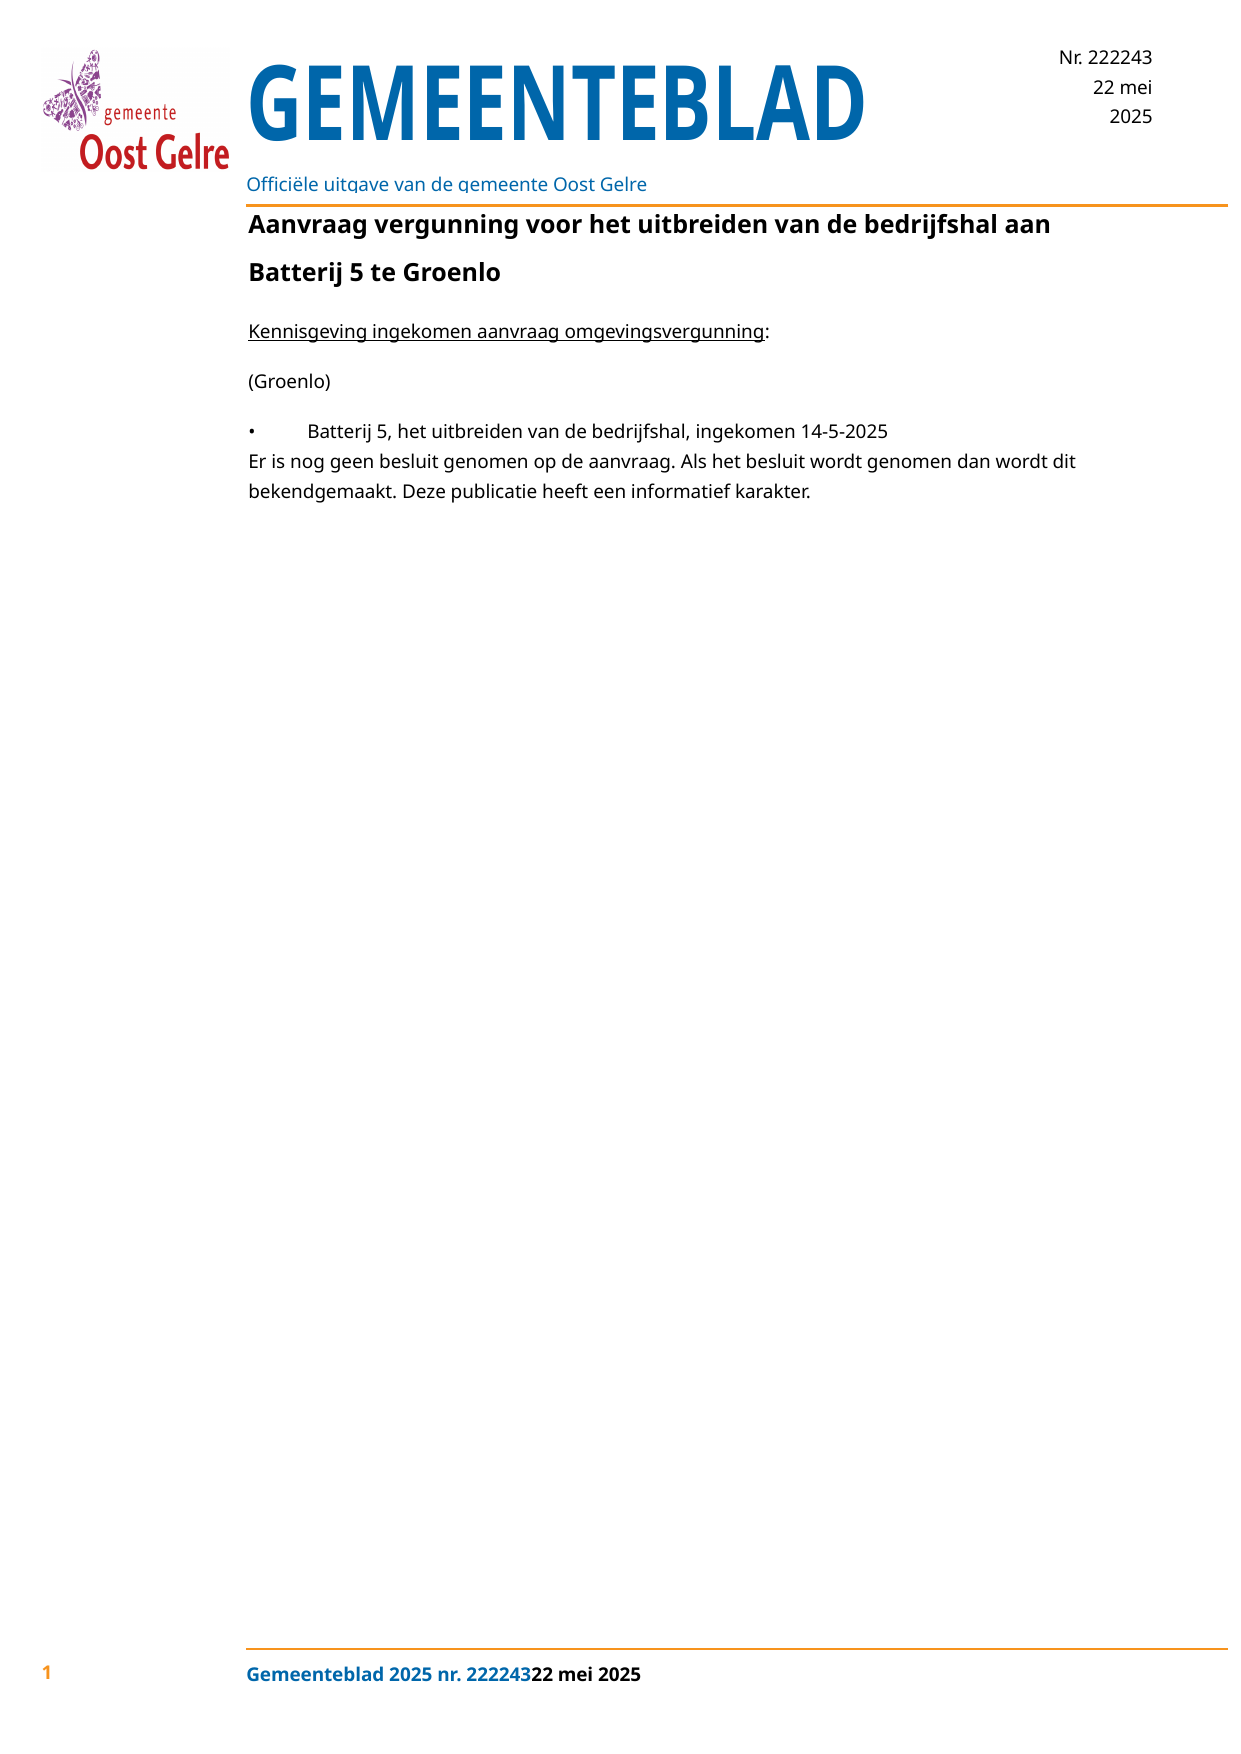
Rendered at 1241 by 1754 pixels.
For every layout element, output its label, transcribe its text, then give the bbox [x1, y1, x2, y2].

list Batterij 5, het uitbreiden van de bedrijfshal, ingekomen 14-5-2025 [248, 419, 1152, 444]
text Kennisgeving ingekomen aanvraag omgevingsvergunning: [248, 318, 1152, 344]
text (Groenlo) [248, 368, 1152, 394]
picture [41, 47, 231, 172]
text Aanvraag vergunning voor het uitbreiden van de bedrijfshal aan Batterij 5 te Groenlo [248, 207, 1152, 288]
text Er is nog geen besluit genomen op de aanvraag. Als het besluit wordt genomen dan wordt dit bekendgemaakt. Deze publicatie heeft een informatief karakter. [248, 448, 1152, 504]
